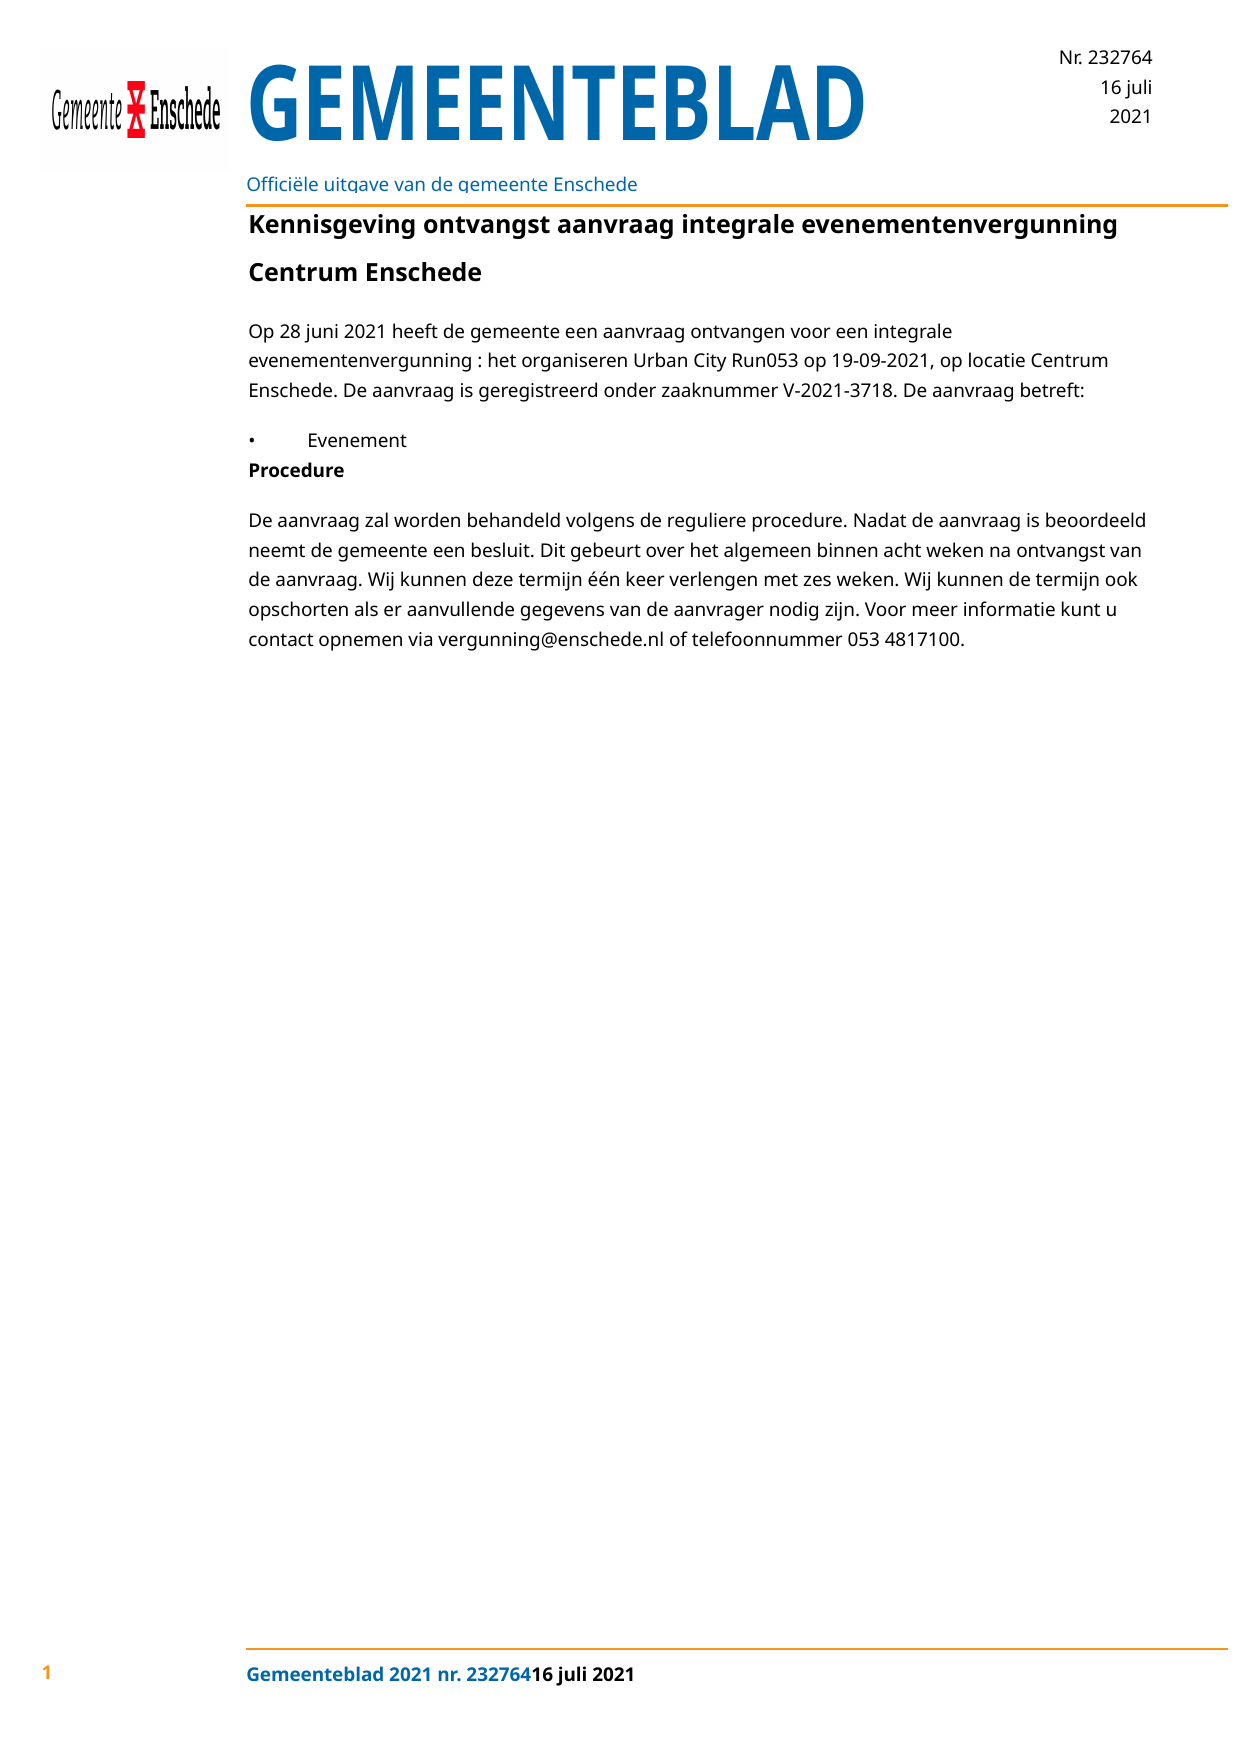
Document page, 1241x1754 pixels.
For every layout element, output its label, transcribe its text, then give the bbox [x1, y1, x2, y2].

picture [41, 47, 231, 172]
list Evenement [248, 427, 1152, 453]
text De aanvraag zal worden behandeld volgens de reguliere procedure. Nadat de aanvraag is beoordeeld neemt de gemeente een besluit. Dit gebeurt over het algemeen binnen acht weken na ontvangst van de aanvraag. Wij kunnen deze termijn één keer verlengen met zes weken. Wij kunnen de termijn ook opschorten als er aanvullende gegevens van de aanvrager nodig zijn. Voor meer informatie kunt u contact opnemen via vergunning@enschede.nl of telefoonnummer 053 4817100. [248, 507, 1152, 652]
text Kennisgeving ontvangst aanvraag integrale evenementenvergunning Centrum Enschede [248, 207, 1152, 288]
text Op 28 juni 2021 heeft de gemeente een aanvraag ontvangen voor een integrale evenementenvergunning : het organiseren Urban City Run053 op 19-09-2021, op locatie Centrum Enschede. De aanvraag is geregistreerd onder zaaknummer V-2021-3718. De aanvraag betreft: [248, 318, 1152, 403]
text Procedure [248, 457, 1152, 483]
